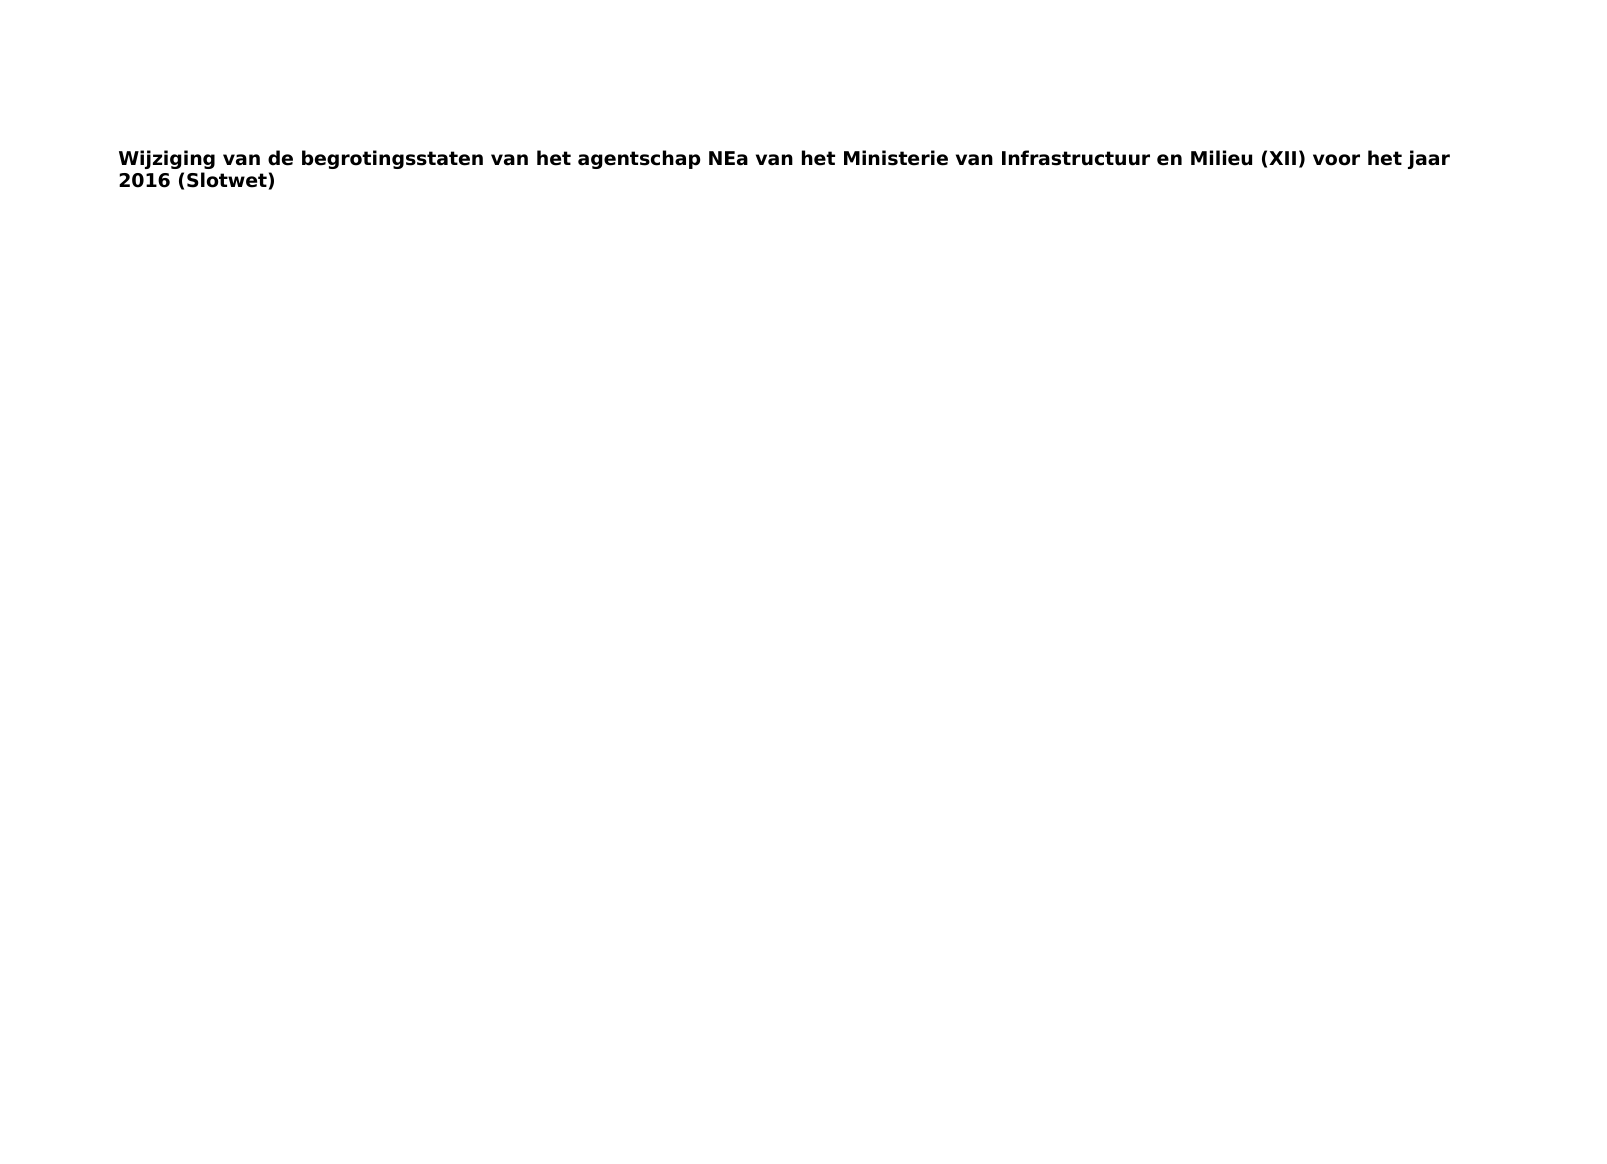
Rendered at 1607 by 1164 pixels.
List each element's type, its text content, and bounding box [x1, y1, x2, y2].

subtitle Wijziging van de begrotingsstaten van het agentschap NEa van het Ministerie van Infrastructuur en Milieu (XII) voor het jaar 2016 (Slotwet) [118, 148, 1488, 192]
